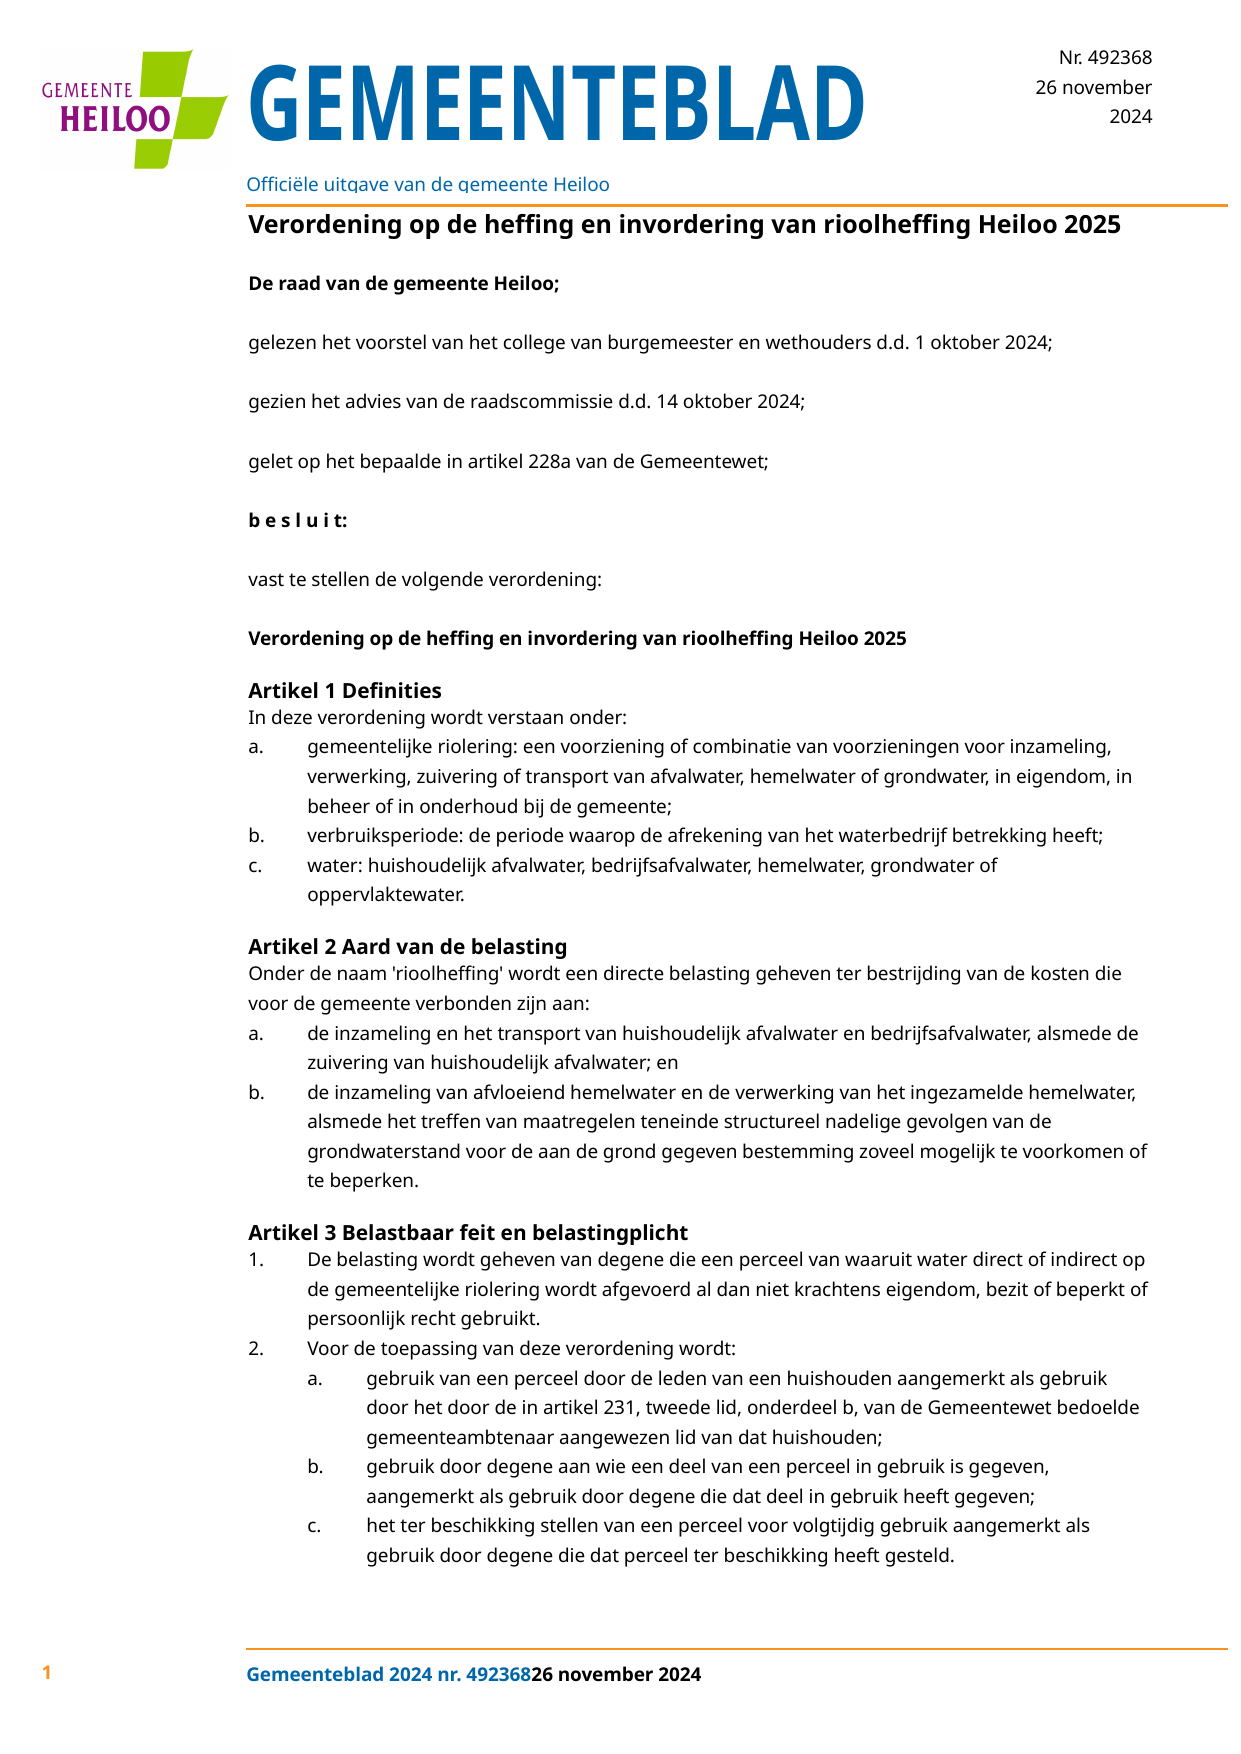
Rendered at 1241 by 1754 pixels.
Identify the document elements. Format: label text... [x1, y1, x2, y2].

text gezien het advies van de raadscommissie d.d. 14 oktober 2024; [248, 389, 1152, 414]
text Verordening op de heffing en invordering van rioolheffing Heiloo 2025 [248, 207, 1152, 241]
text Onder de naam 'rioolheffing' wordt een directe belasting geheven ter bestrijding van de kosten die voor de gemeente verbonden zijn aan: [248, 961, 1152, 1016]
text b e s l u i t: [248, 507, 1152, 533]
text gelet op het bepaalde in artikel 228a van de Gemeentewet; [248, 448, 1152, 473]
text De raad van de gemeente Heiloo; [248, 270, 1152, 296]
list Voor de toepassing van deze verordening wordt: [248, 1335, 1152, 1361]
text Verordening op de heffing en invordering van rioolheffing Heiloo 2025 [248, 625, 1152, 651]
text Artikel 2 Aard van de belasting [248, 932, 1152, 961]
text In deze verordening wordt verstaan onder: [248, 704, 1152, 730]
text Artikel 3 Belastbaar feit en belastingplicht [248, 1218, 1152, 1246]
list gebruik van een perceel door de leden van een huishouden aangemerkt als gebruik door het door de in artikel 231, tweede lid, onderdeel b, van de Gemeentewet bedoelde gemeenteambtenaar aangewezen lid van dat huishouden; [307, 1365, 1152, 1450]
list de inzameling van afvloeiend hemelwater en de verwerking van het ingezamelde hemelwater, alsmede het treffen van maatregelen teneinde structureel nadelige gevolgen van de grondwaterstand voor de aan de grond gegeven bestemming zoveel mogelijk te voorkomen of te beperken. [248, 1079, 1152, 1193]
text vast te stellen de volgende verordening: [248, 566, 1152, 592]
list de inzameling en het transport van huishoudelijk afvalwater en bedrijfsafvalwater, alsmede de zuivering van huishoudelijk afvalwater; en [248, 1020, 1152, 1075]
text Artikel 1 Definities [248, 676, 1152, 704]
list het ter beschikking stellen van een perceel voor volgtijdig gebruik aangemerkt als gebruik door degene die dat perceel ter beschikking heeft gesteld. [307, 1513, 1152, 1568]
list verbruiksperiode: de periode waarop de afrekening van het waterbedrijf betrekking heeft; [248, 822, 1152, 848]
list gebruik door degene aan wie een deel van een perceel in gebruik is gegeven, aangemerkt als gebruik door degene die dat deel in gebruik heeft gegeven; [307, 1453, 1152, 1509]
text gelezen het voorstel van het college van burgemeester en wethouders d.d. 1 oktober 2024; [248, 329, 1152, 355]
list gemeentelijke riolering: een voorziening of combinatie van voorzieningen voor inzameling, verwerking, zuivering of transport van afvalwater, hemelwater of grondwater, in eigendom, in beheer of in onderhoud bij de gemeente; [248, 734, 1152, 819]
picture [41, 47, 231, 172]
list water: huishoudelijk afvalwater, bedrijfsafvalwater, hemelwater, grondwater of oppervlaktewater. [248, 852, 1152, 907]
list De belasting wordt geheven van degene die een perceel van waaruit water direct of indirect op de gemeentelijke riolering wordt afgevoerd al dan niet krachtens eigendom, bezit of beperkt of persoonlijk recht gebruikt. [248, 1246, 1152, 1331]
